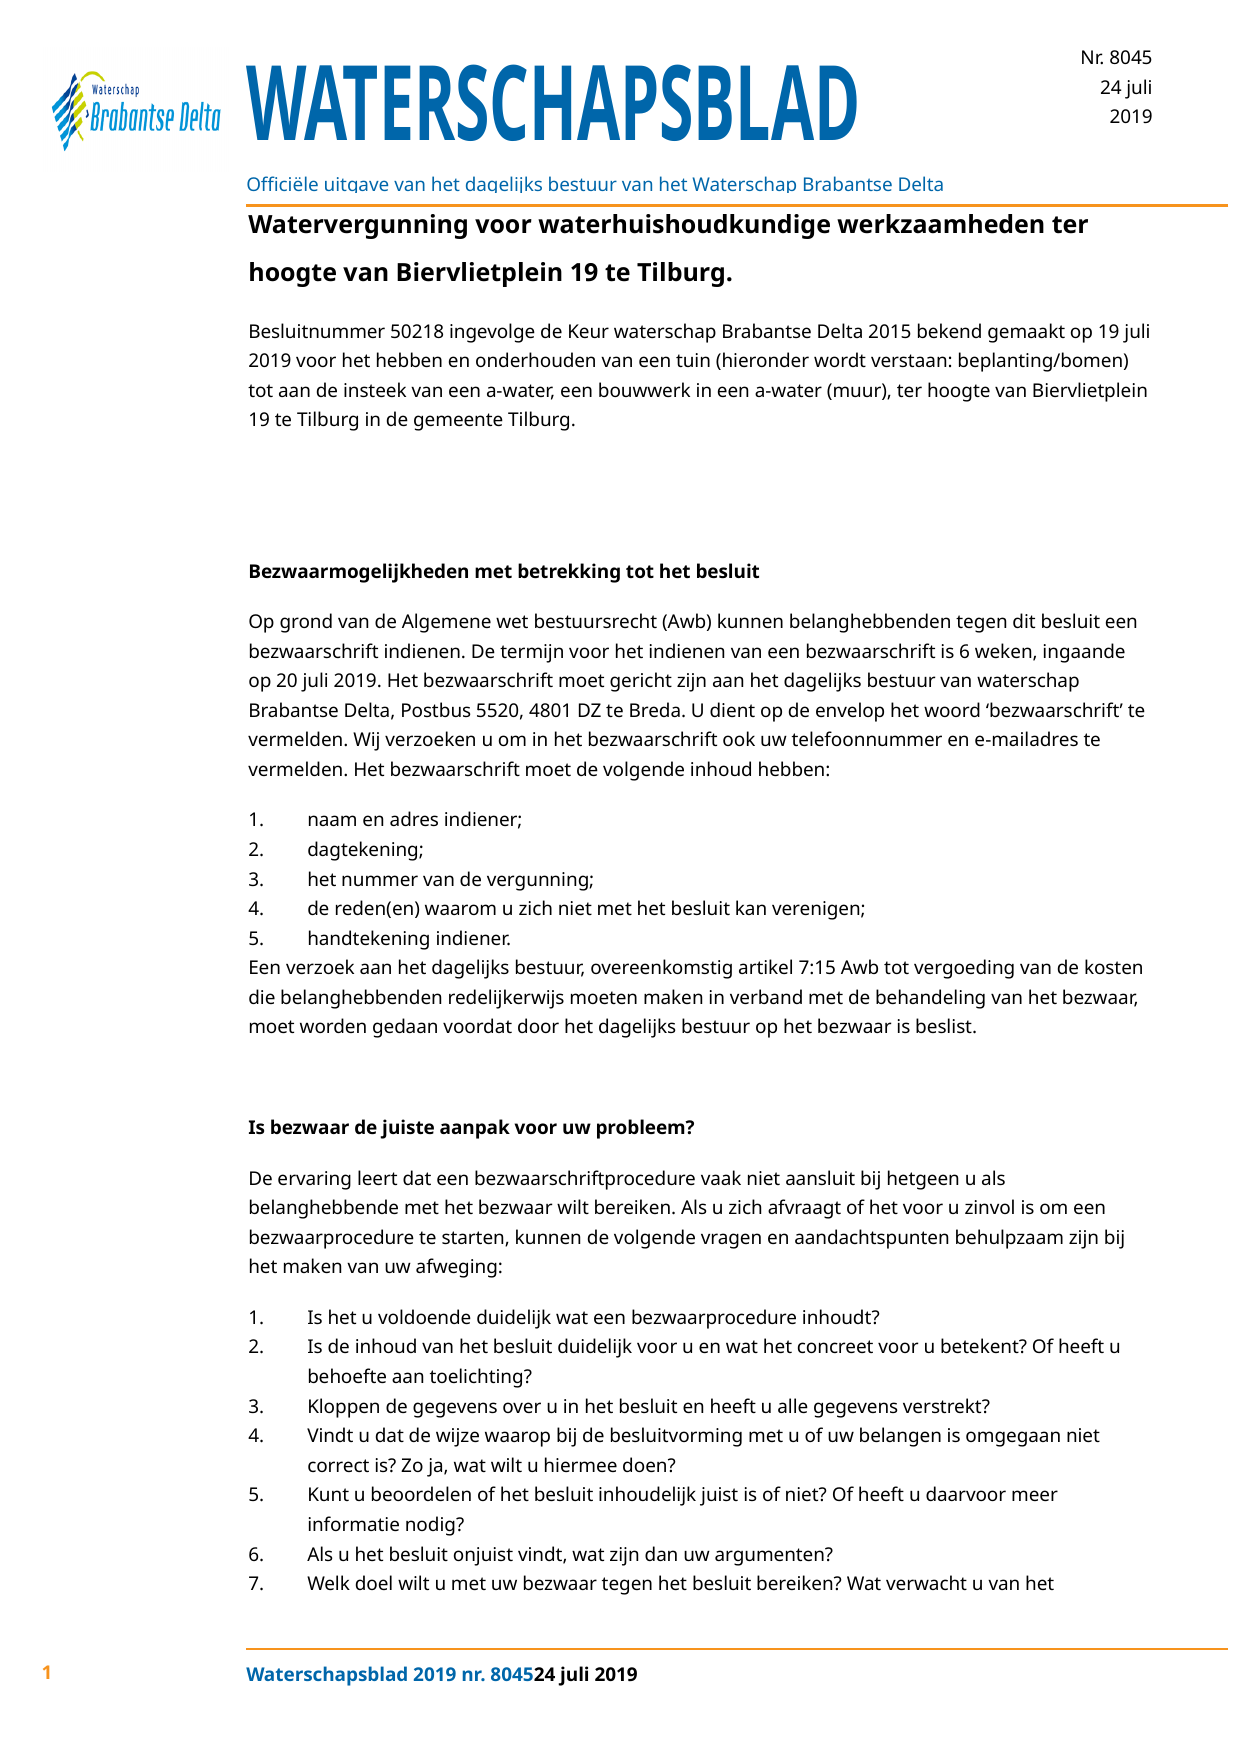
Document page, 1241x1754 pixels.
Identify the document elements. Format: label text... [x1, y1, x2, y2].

text Besluitnummer 50218 ingevolge de Keur waterschap Brabantse Delta 2015 bekend gemaakt op 19 juli 2019 voor het hebben en onderhouden van een tuin (hieronder wordt verstaan: beplanting/bomen) tot aan de insteek van een a-water, een bouwwerk in een a-water (muur), ter hoogte van Biervlietplein 19 te Tilburg in de gemeente Tilburg. [248, 318, 1152, 432]
list handtekening indiener. [248, 925, 1152, 951]
text Op grond van de Algemene wet bestuursrecht (Awb) kunnen belanghebbenden tegen dit besluit een bezwaarschrift indienen. De termijn voor het indienen van een bezwaarschrift is 6 weken, ingaande op 20 juli 2019. Het bezwaarschrift moet gericht zijn aan het dagelijks bestuur van waterschap Brabantse Delta, Postbus 5520, 4801 DZ te Breda. U dient op de envelop het woord ‘bezwaarschrift’ te vermelden. Wij verzoeken u om in het bezwaarschrift ook uw telefoonnummer en e‑mailadres te vermelden. Het bezwaarschrift moet de volgende inhoud hebben: [248, 608, 1152, 782]
picture [41, 47, 231, 172]
list Kunt u beoordelen of het besluit inhoudelijk juist is of niet? Of heeft u daarvoor meer informatie nodig? [248, 1482, 1152, 1537]
list Is de inhoud van het besluit duidelijk voor u en wat het concreet voor u betekent? Of heeft u behoefte aan toelichting? [248, 1334, 1152, 1389]
list de reden(en) waarom u zich niet met het besluit kan verenigen; [248, 895, 1152, 921]
list Is het u voldoende duidelijk wat een bezwaarprocedure inhoudt? [248, 1304, 1152, 1330]
list dagtekening; [248, 836, 1152, 862]
list Welk doel wilt u met uw bezwaar tegen het besluit bereiken? Wat verwacht u van het [248, 1570, 1152, 1596]
text De ervaring leert dat een bezwaarschriftprocedure vaak niet aansluit bij hetgeen u als belanghebbende met het bezwaar wilt bereiken. Als u zich afvraagt of het voor u zinvol is om een bezwaarprocedure te starten, kunnen de volgende vragen en aandachtspunten behulpzaam zijn bij het maken van uw afweging: [248, 1165, 1152, 1279]
text Is bezwaar de juiste aanpak voor uw probleem? [248, 1114, 1152, 1140]
list het nummer van de vergunning; [248, 866, 1152, 892]
text Een verzoek aan het dagelijks bestuur, overeenkomstig artikel 7:15 Awb tot vergoeding van de kosten die belanghebbenden redelijkerwijs moeten maken in verband met de behandeling van het bezwaar, moet worden gedaan voordat door het dagelijks bestuur op het bezwaar is beslist. [248, 954, 1152, 1039]
list Als u het besluit onjuist vindt, wat zijn dan uw argumenten? [248, 1541, 1152, 1567]
list Kloppen de gegevens over u in het besluit en heeft u alle gegevens verstrekt? [248, 1393, 1152, 1419]
list naam en adres indiener; [248, 807, 1152, 832]
list Vindt u dat de wijze waarop bij de besluitvorming met u of uw belangen is omgegaan niet correct is? Zo ja, wat wilt u hiermee doen? [248, 1422, 1152, 1478]
text Watervergunning voor waterhuishoudkundige werkzaamheden ter hoogte van Biervlietplein 19 te Tilburg. [248, 207, 1152, 288]
text Bezwaarmogelijkheden met betrekking tot het besluit [248, 558, 1152, 584]
